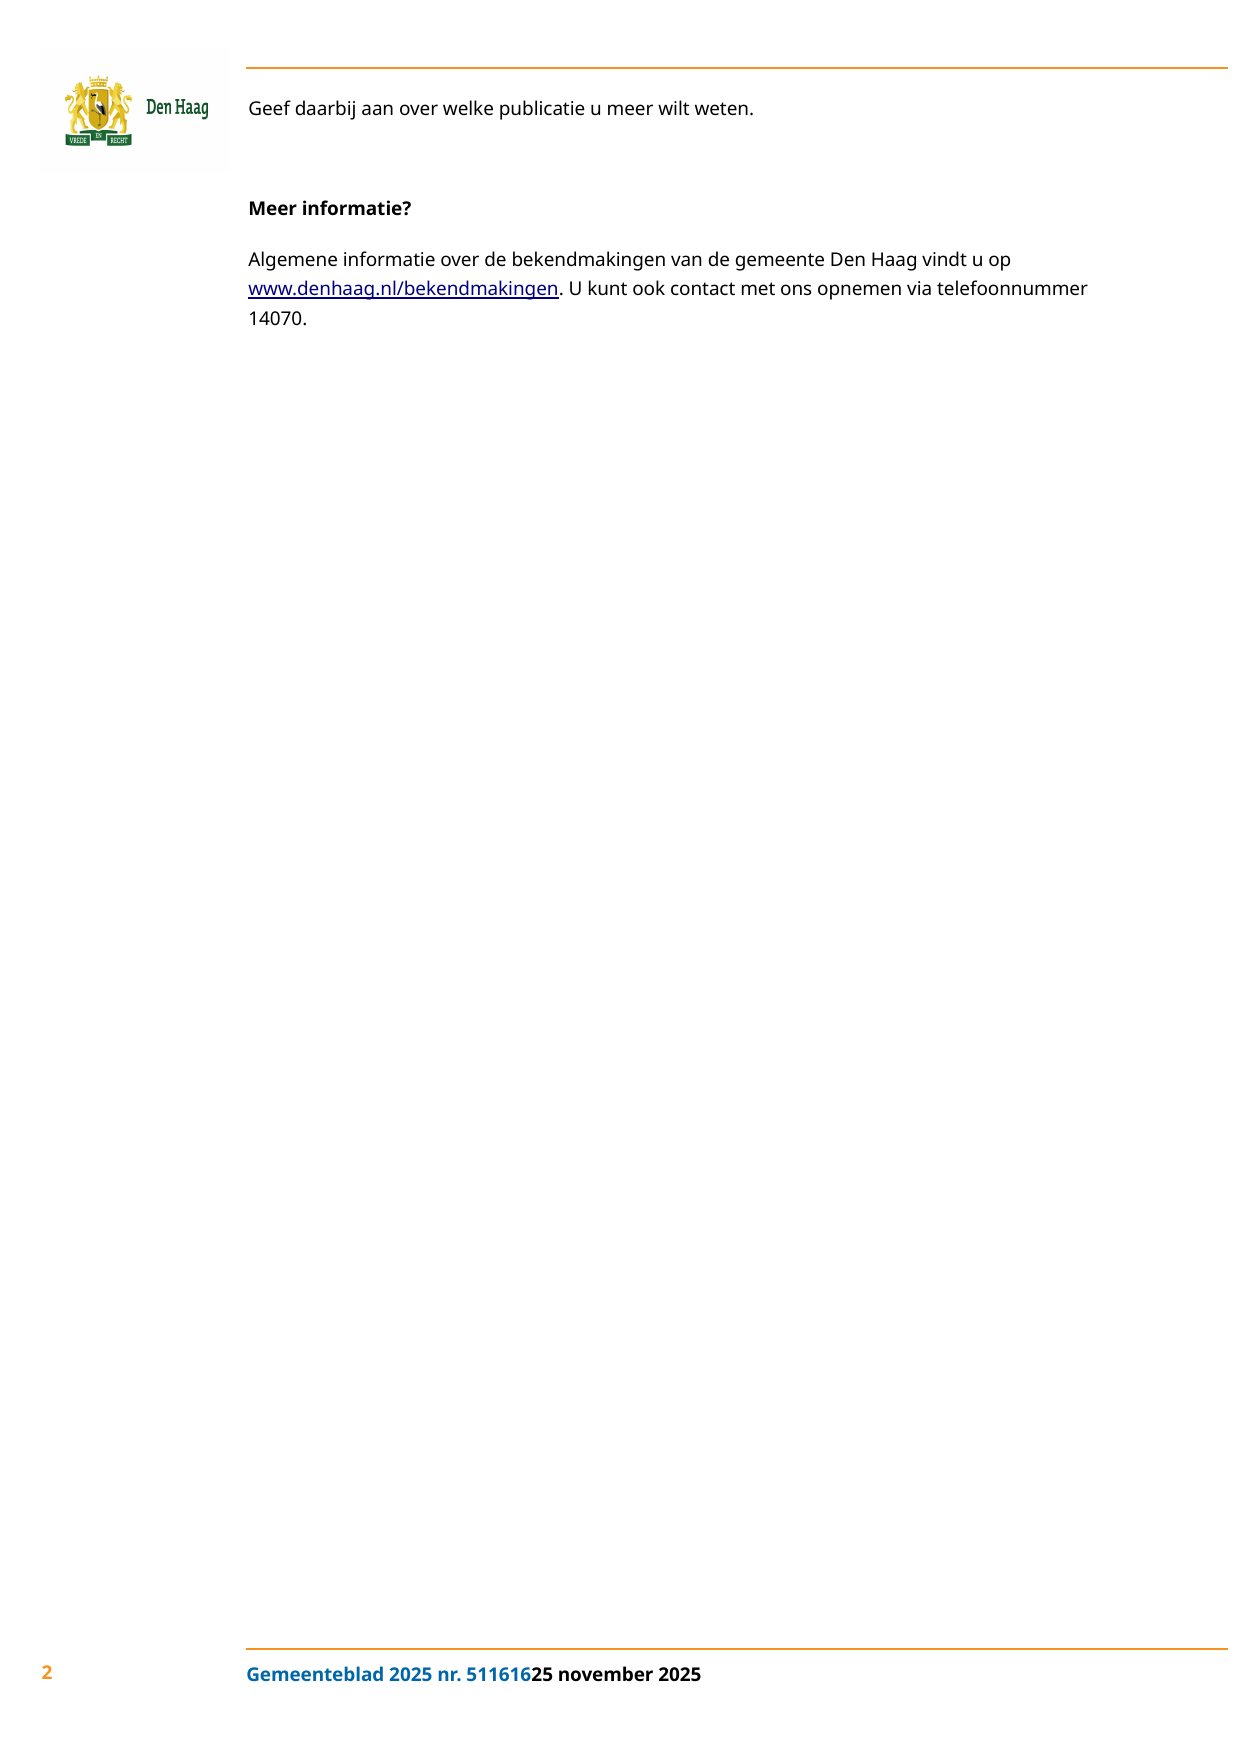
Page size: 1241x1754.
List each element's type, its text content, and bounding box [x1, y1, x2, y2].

text Meer informatie? [248, 196, 1152, 221]
text Algemene informatie over de bekendmakingen van de gemeente Den Haag vindt u op www.denhaag.nl/bekendmakingen. U kunt ook contact met ons opnemen via telefoonnummer 14070. [248, 246, 1152, 331]
picture [41, 47, 231, 172]
text Geef daarbij aan over welke publicatie u meer wilt weten. [248, 95, 1152, 121]
